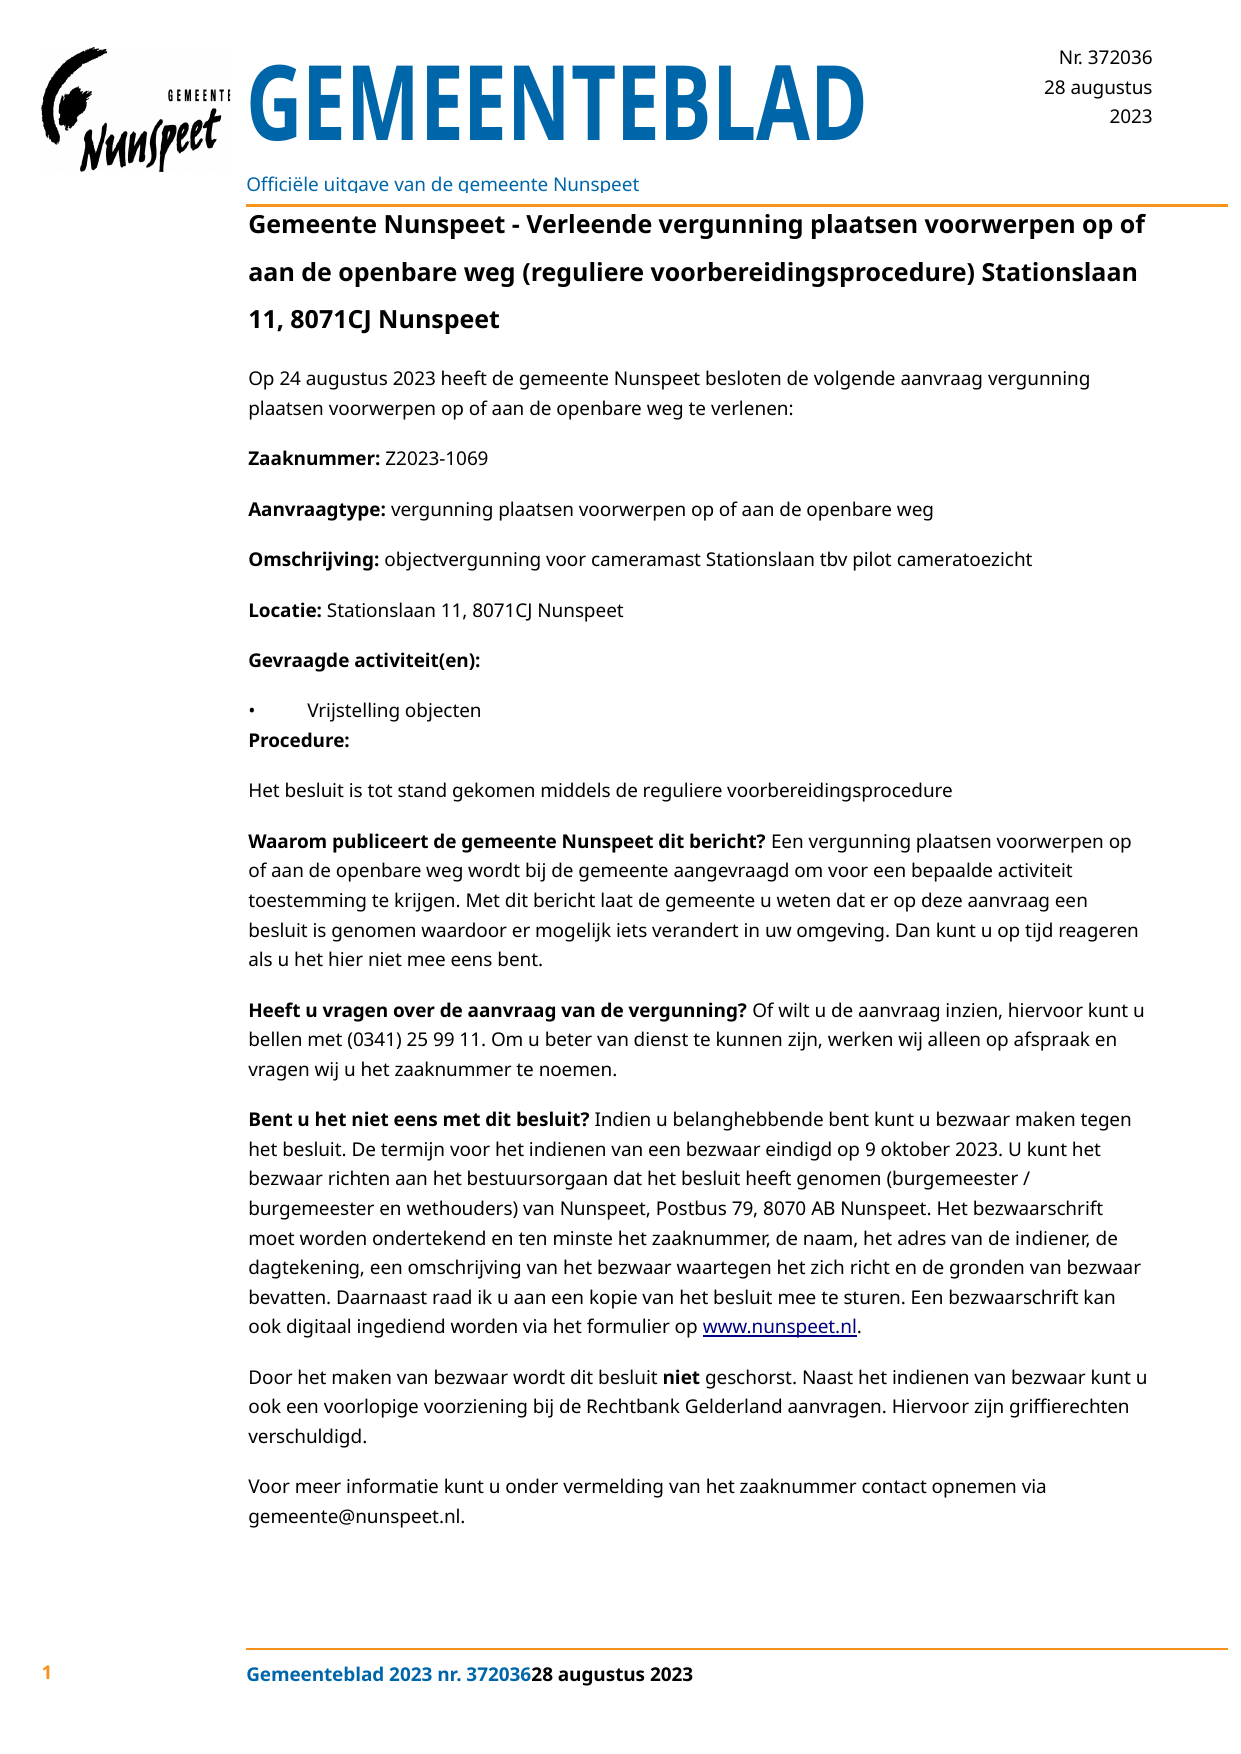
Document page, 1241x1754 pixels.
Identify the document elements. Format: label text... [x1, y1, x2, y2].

text Het besluit is tot stand gekomen middels de reguliere voorbereidingsprocedure [248, 778, 1152, 803]
text Locatie: Stationslaan 11, 8071CJ Nunspeet [248, 597, 1152, 622]
picture [41, 47, 231, 172]
text Zaaknummer: Z2023-1069 [248, 446, 1152, 471]
text Procedure: [248, 727, 1152, 753]
list Vrijstelling objecten [248, 698, 1152, 723]
text Omschrijving: objectvergunning voor cameramast Stationslaan tbv pilot cameratoezicht [248, 546, 1152, 572]
text Waarom publiceert de gemeente Nunspeet dit bericht? Een vergunning plaatsen voorwerpen op of aan de openbare weg wordt bij de gemeente aangevraagd om voor een bepaalde activiteit toestemming te krijgen. Met dit bericht laat de gemeente u weten dat er op deze aanvraag een besluit is genomen waardoor er mogelijk iets verandert in uw omgeving. Dan kunt u op tijd reageren als u het hier niet mee eens bent. [248, 828, 1152, 972]
text Gemeente Nunspeet - Verleende vergunning plaatsen voorwerpen op of aan de openbare weg (reguliere voorbereidingsprocedure) Stationslaan 11, 8071CJ Nunspeet [248, 207, 1152, 336]
text Op 24 augustus 2023 heeft de gemeente Nunspeet besloten de volgende aanvraag vergunning plaatsen voorwerpen op of aan de openbare weg te verlenen: [248, 366, 1152, 421]
text Door het maken van bezwaar wordt dit besluit niet geschorst. Naast het indienen van bezwaar kunt u ook een voorlopige voorziening bij de Rechtbank Gelderland aanvragen. Hiervoor zijn griffierechten verschuldigd. [248, 1364, 1152, 1449]
text Bent u het niet eens met dit besluit? Indien u belanghebbende bent kunt u bezwaar maken tegen het besluit. De termijn voor het indienen van een bezwaar eindigd op 9 oktober 2023. U kunt het bezwaar richten aan het bestuursorgaan dat het besluit heeft genomen (burgemeester / burgemeester en wethouders) van Nunspeet, Postbus 79, 8070 AB Nunspeet. Het bezwaarschrift moet worden ondertekend en ten minste het zaaknummer, de naam, het adres van de indiener, de dagtekening, een omschrijving van het bezwaar waartegen het zich richt en de gronden van bezwaar bevatten. Daarnaast raad ik u aan een kopie van het besluit mee te sturen. Een bezwaarschrift kan ook digitaal ingediend worden via het formulier op www.nunspeet.nl. [248, 1106, 1152, 1339]
text Heeft u vragen over de aanvraag van de vergunning? Of wilt u de aanvraag inzien, hiervoor kunt u bellen met (0341) 25 99 11. Om u beter van dienst te kunnen zijn, werken wij alleen op afspraak en vragen wij u het zaaknummer te noemen. [248, 997, 1152, 1082]
text Voor meer informatie kunt u onder vermelding van het zaaknummer contact opnemen via gemeente@nunspeet.nl. [248, 1473, 1152, 1529]
text Gevraagde activiteit(en): [248, 647, 1152, 673]
text Aanvraagtype: vergunning plaatsen voorwerpen op of aan de openbare weg [248, 496, 1152, 522]
